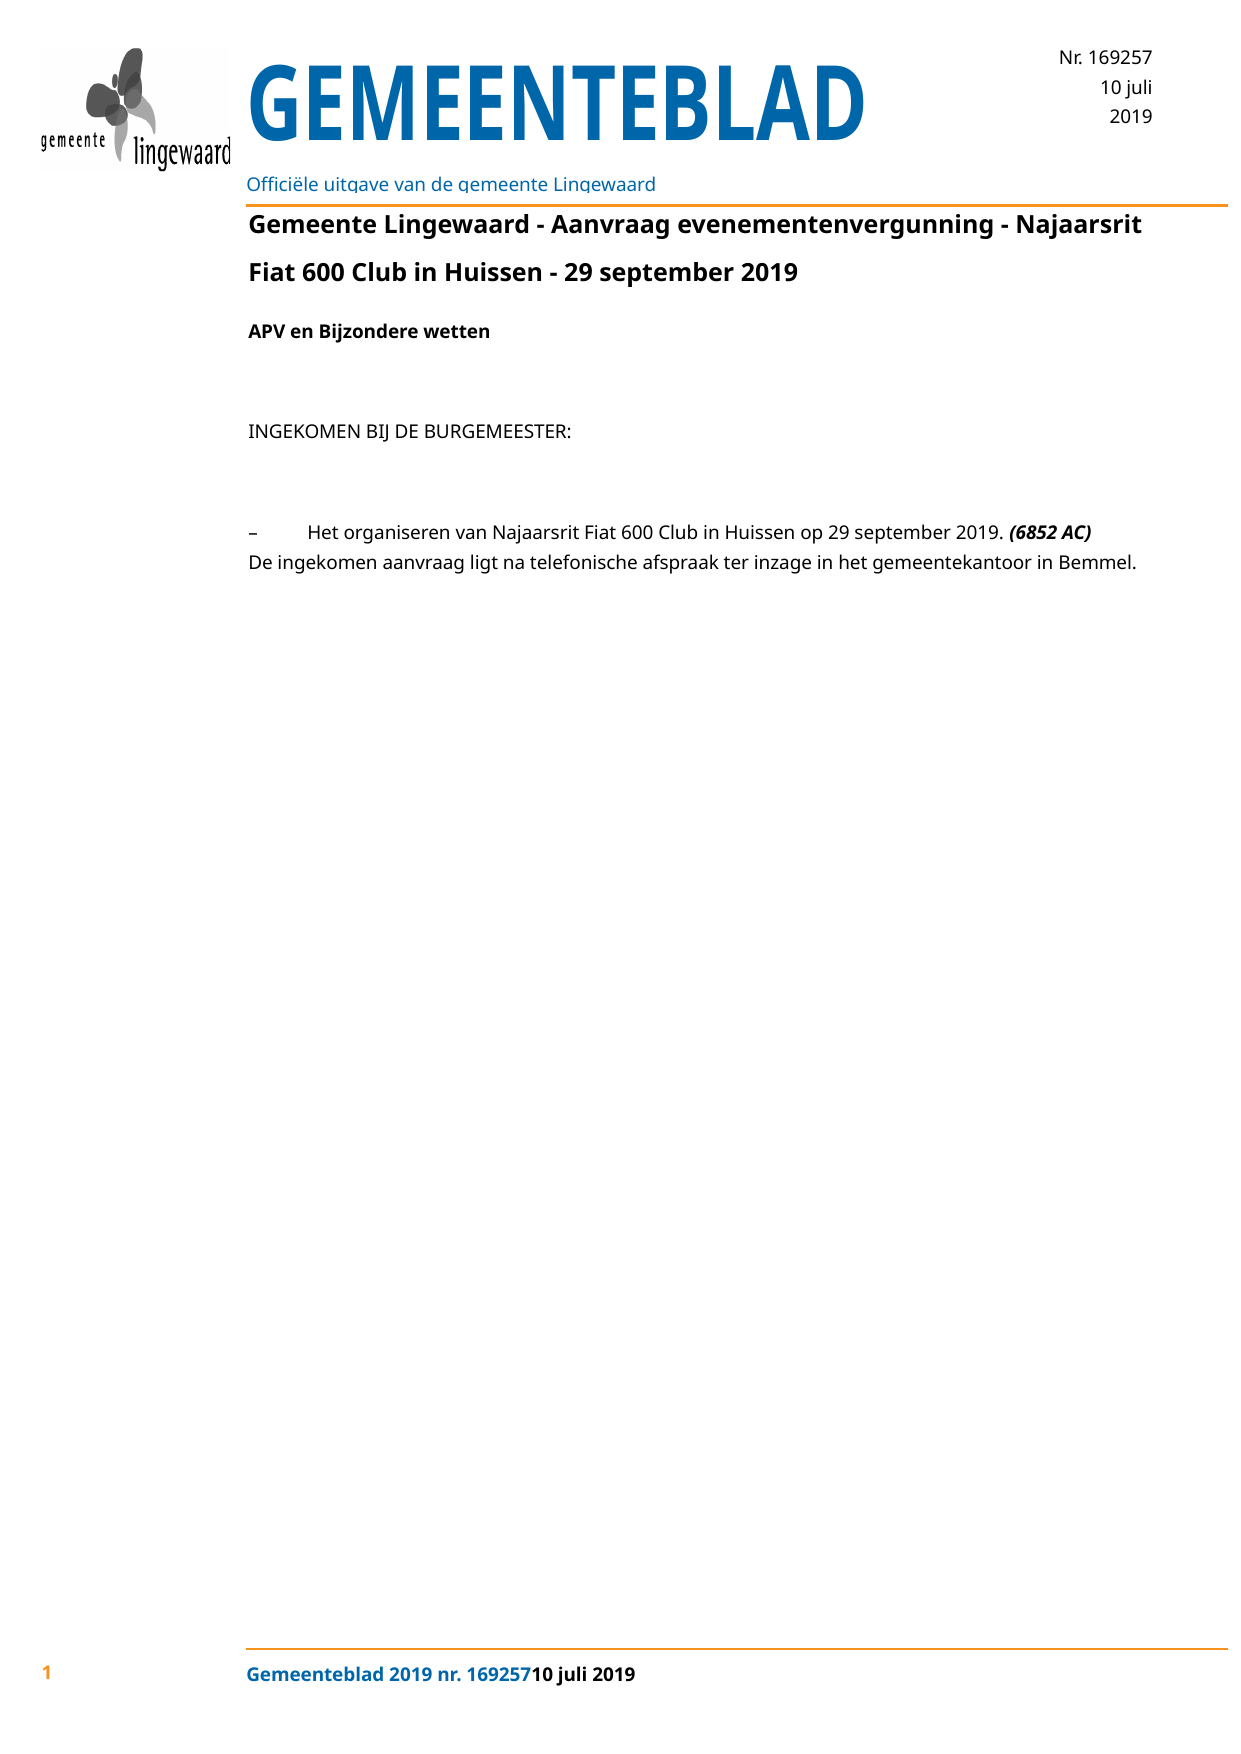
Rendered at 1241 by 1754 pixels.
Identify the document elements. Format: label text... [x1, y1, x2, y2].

picture [41, 47, 231, 172]
text INGEKOMEN BIJ DE BURGEMEESTER: [248, 419, 1152, 444]
text Gemeente Lingewaard - Aanvraag evenementenvergunning - Najaarsrit Fiat 600 Club in Huissen - 29 september 2019 [248, 207, 1152, 288]
list Het organiseren van Najaarsrit Fiat 600 Club in Huissen op 29 september 2019. (6852 AC) [248, 519, 1152, 545]
text De ingekomen aanvraag ligt na telefonische afspraak ter inzage in het gemeentekantoor in Bemmel. [248, 549, 1152, 575]
text APV en Bijzondere wetten [248, 318, 1152, 344]
